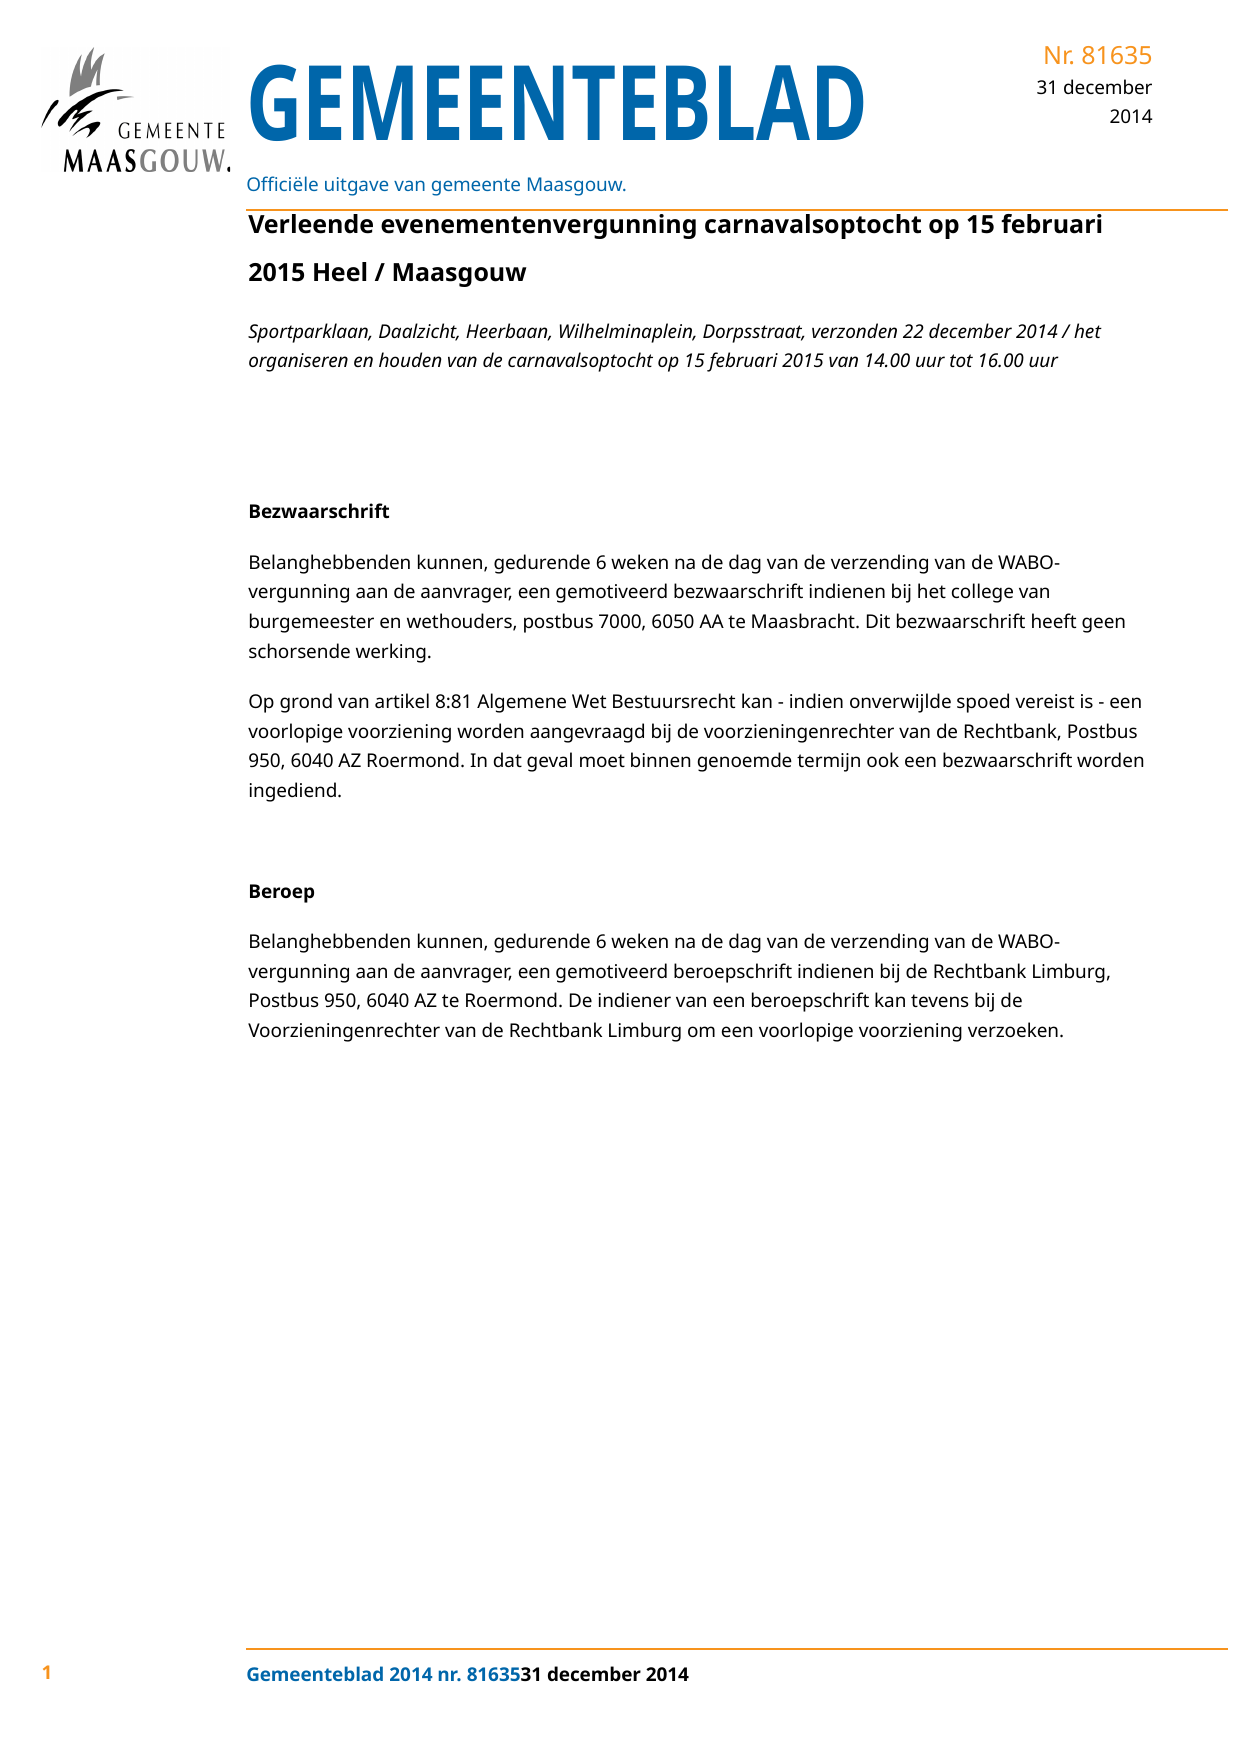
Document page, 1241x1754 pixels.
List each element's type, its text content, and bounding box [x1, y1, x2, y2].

picture [41, 47, 231, 172]
text Bezwaarschrift [248, 499, 1152, 524]
text Beroep [248, 878, 1152, 904]
text Belanghebbenden kunnen, gedurende 6 weken na de dag van de verzending van de WABO-vergunning aan de aanvrager, een gemotiveerd beroepschrift indienen bij de Rechtbank Limburg, Postbus 950, 6040 AZ te Roermond. De indiener van een beroepschrift kan tevens bij de Voorzieningenrechter van de Rechtbank Limburg om een voorlopige voorziening verzoeken. [248, 928, 1152, 1043]
text Verleende evenementenvergunning carnavalsoptocht op 15 februari 2015 Heel / Maasgouw [248, 211, 1152, 288]
text Op grond van artikel 8:81 Algemene Wet Bestuursrecht kan - indien onverwijlde spoed vereist is - een voorlopige voorziening worden aangevraagd bij de voorzieningenrechter van de Rechtbank, Postbus 950, 6040 AZ Roermond. In dat geval moet binnen genoemde termijn ook een bezwaarschrift worden ingediend. [248, 688, 1152, 803]
text Belanghebbenden kunnen, gedurende 6 weken na de dag van de verzending van de WABO-vergunning aan de aanvrager, een gemotiveerd bezwaarschrift indienen bij het college van burgemeester en wethouders, postbus 7000, 6050 AA te Maasbracht. Dit bezwaarschrift heeft geen schorsende werking. [248, 549, 1152, 664]
text Sportparklaan, Daalzicht, Heerbaan, Wilhelminaplein, Dorpsstraat, verzonden 22 december 2014 / het organiseren en houden van de carnavalsoptocht op 15 februari 2015 van 14.00 uur tot 16.00 uur [248, 318, 1152, 373]
